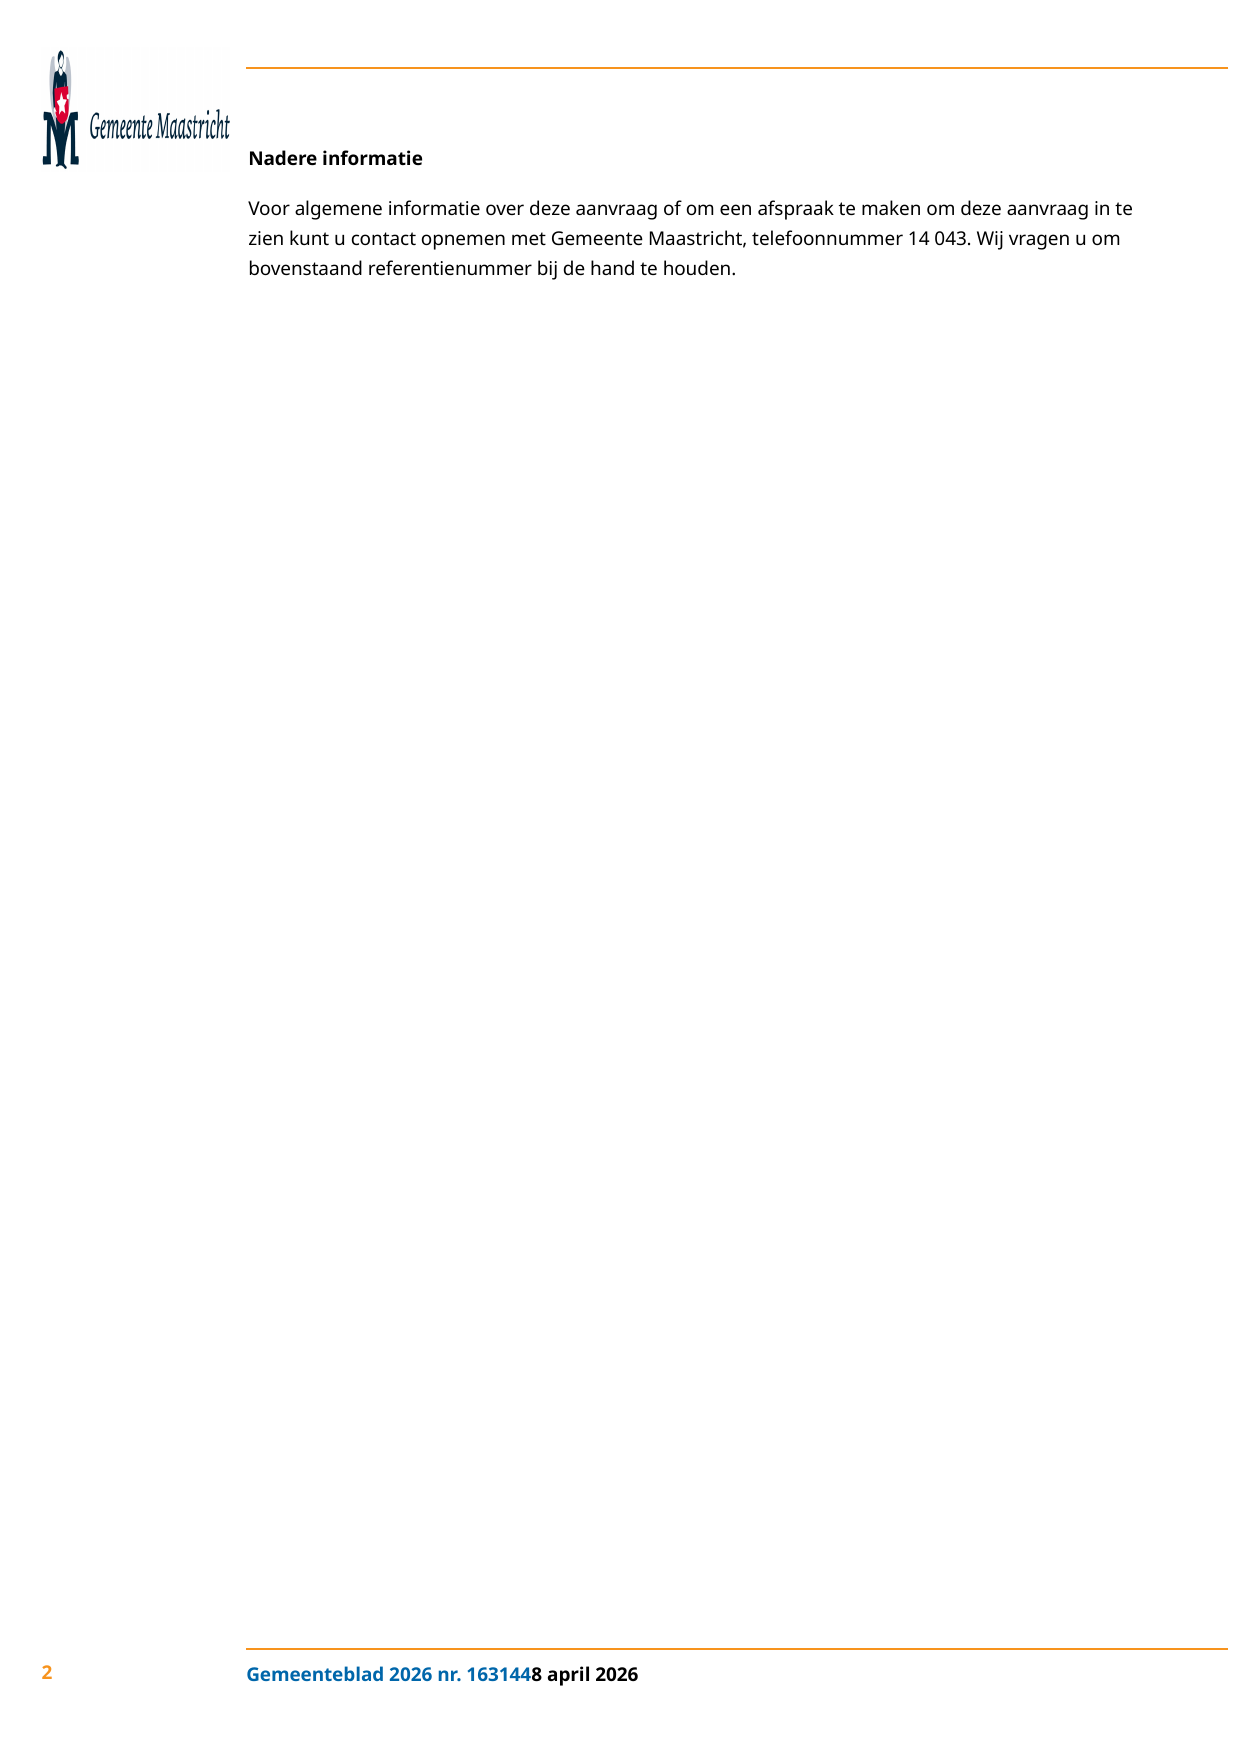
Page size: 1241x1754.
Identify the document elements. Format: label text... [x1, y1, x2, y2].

picture [41, 47, 231, 172]
text Voor algemene informatie over deze aanvraag of om een afspraak te maken om deze aanvraag in te zien kunt u contact opnemen met Gemeente Maastricht, telefoonnummer 14 043. Wij vragen u om bovenstaand referentienummer bij de hand te houden. [248, 196, 1152, 281]
text Nadere informatie [248, 145, 1152, 171]
